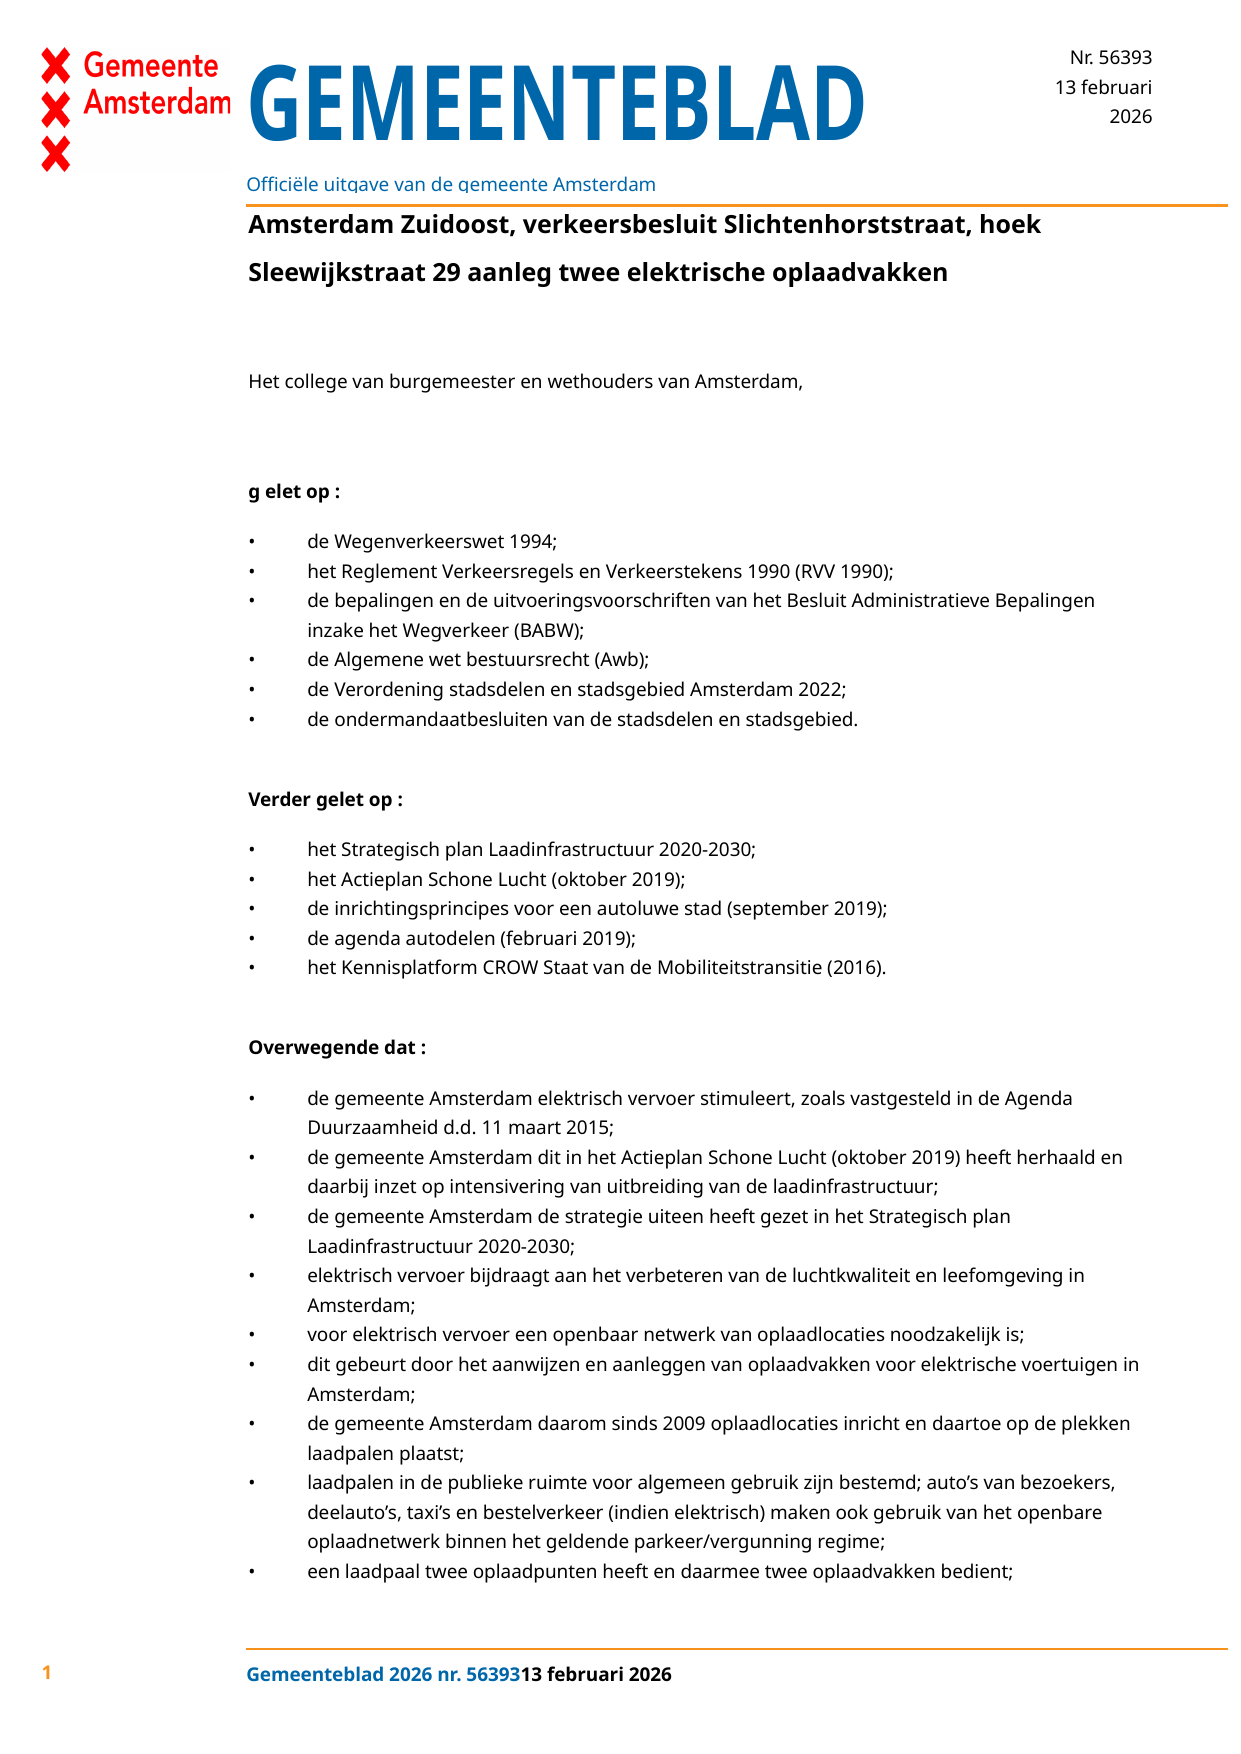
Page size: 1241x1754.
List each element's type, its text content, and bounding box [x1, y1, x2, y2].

list het Actieplan Schone Lucht (oktober 2019); [248, 866, 1152, 891]
text Verder gelet op : [248, 786, 1152, 811]
list de gemeente Amsterdam daarom sinds 2009 oplaadlocaties inricht en daartoe op de plekken laadpalen plaatst; [248, 1410, 1152, 1466]
list de Verordening stadsdelen en stadsgebied Amsterdam 2022; [248, 676, 1152, 702]
text Overwegende dat : [248, 1034, 1152, 1060]
list dit gebeurt door het aanwijzen en aanleggen van oplaadvakken voor elektrische voertuigen in Amsterdam; [248, 1351, 1152, 1406]
list een laadpaal twee oplaadpunten heeft en daarmee twee oplaadvakken bedient; [248, 1558, 1152, 1584]
list laadpalen in de publieke ruimte voor algemeen gebruik zijn bestemd; auto’s van bezoekers, deelauto’s, taxi’s en bestelverkeer (indien elektrisch) maken ook gebruik van het openbare oplaadnetwerk binnen het geldende parkeer/vergunning regime; [248, 1469, 1152, 1554]
list elektrisch vervoer bijdraagt aan het verbeteren van de luchtkwaliteit en leefomgeving in Amsterdam; [248, 1262, 1152, 1318]
list de gemeente Amsterdam dit in het Actieplan Schone Lucht (oktober 2019) heeft herhaald en daarbij inzet op intensivering van uitbreiding van de laadinfrastructuur; [248, 1144, 1152, 1199]
list de gemeente Amsterdam elektrisch vervoer stimuleert, zoals vastgesteld in de Agenda Duurzaamheid d.d. 11 maart 2015; [248, 1085, 1152, 1140]
text Het college van burgemeester en wethouders van Amsterdam, [248, 368, 1152, 394]
list het Strategisch plan Laadinfrastructuur 2020-2030; [248, 836, 1152, 862]
list de ondermandaatbesluiten van de stadsdelen en stadsgebied. [248, 706, 1152, 731]
list de bepalingen en de uitvoeringsvoorschriften van het Besluit Administratieve Bepalingen inzake het Wegverkeer (BABW); [248, 587, 1152, 643]
list voor elektrisch vervoer een openbaar netwerk van oplaadlocaties noodzakelijk is; [248, 1322, 1152, 1347]
list de Wegenverkeerswet 1994; [248, 528, 1152, 554]
picture [41, 47, 231, 172]
list de gemeente Amsterdam de strategie uiteen heeft gezet in het Strategisch plan Laadinfrastructuur 2020-2030; [248, 1203, 1152, 1258]
list het Reglement Verkeersregels en Verkeerstekens 1990 (RVV 1990); [248, 558, 1152, 583]
list de Algemene wet bestuursrecht (Awb); [248, 647, 1152, 672]
text g elet op : [248, 478, 1152, 503]
list de inrichtingsprincipes voor een autoluwe stad (september 2019); [248, 895, 1152, 921]
list de agenda autodelen (februari 2019); [248, 925, 1152, 951]
list het Kennisplatform CROW Staat van de Mobiliteitstransitie (2016). [248, 954, 1152, 980]
text Amsterdam Zuidoost, verkeersbesluit Slichtenhorststraat, hoek Sleewijkstraat 29 aanleg twee elektrische oplaadvakken [248, 207, 1152, 288]
